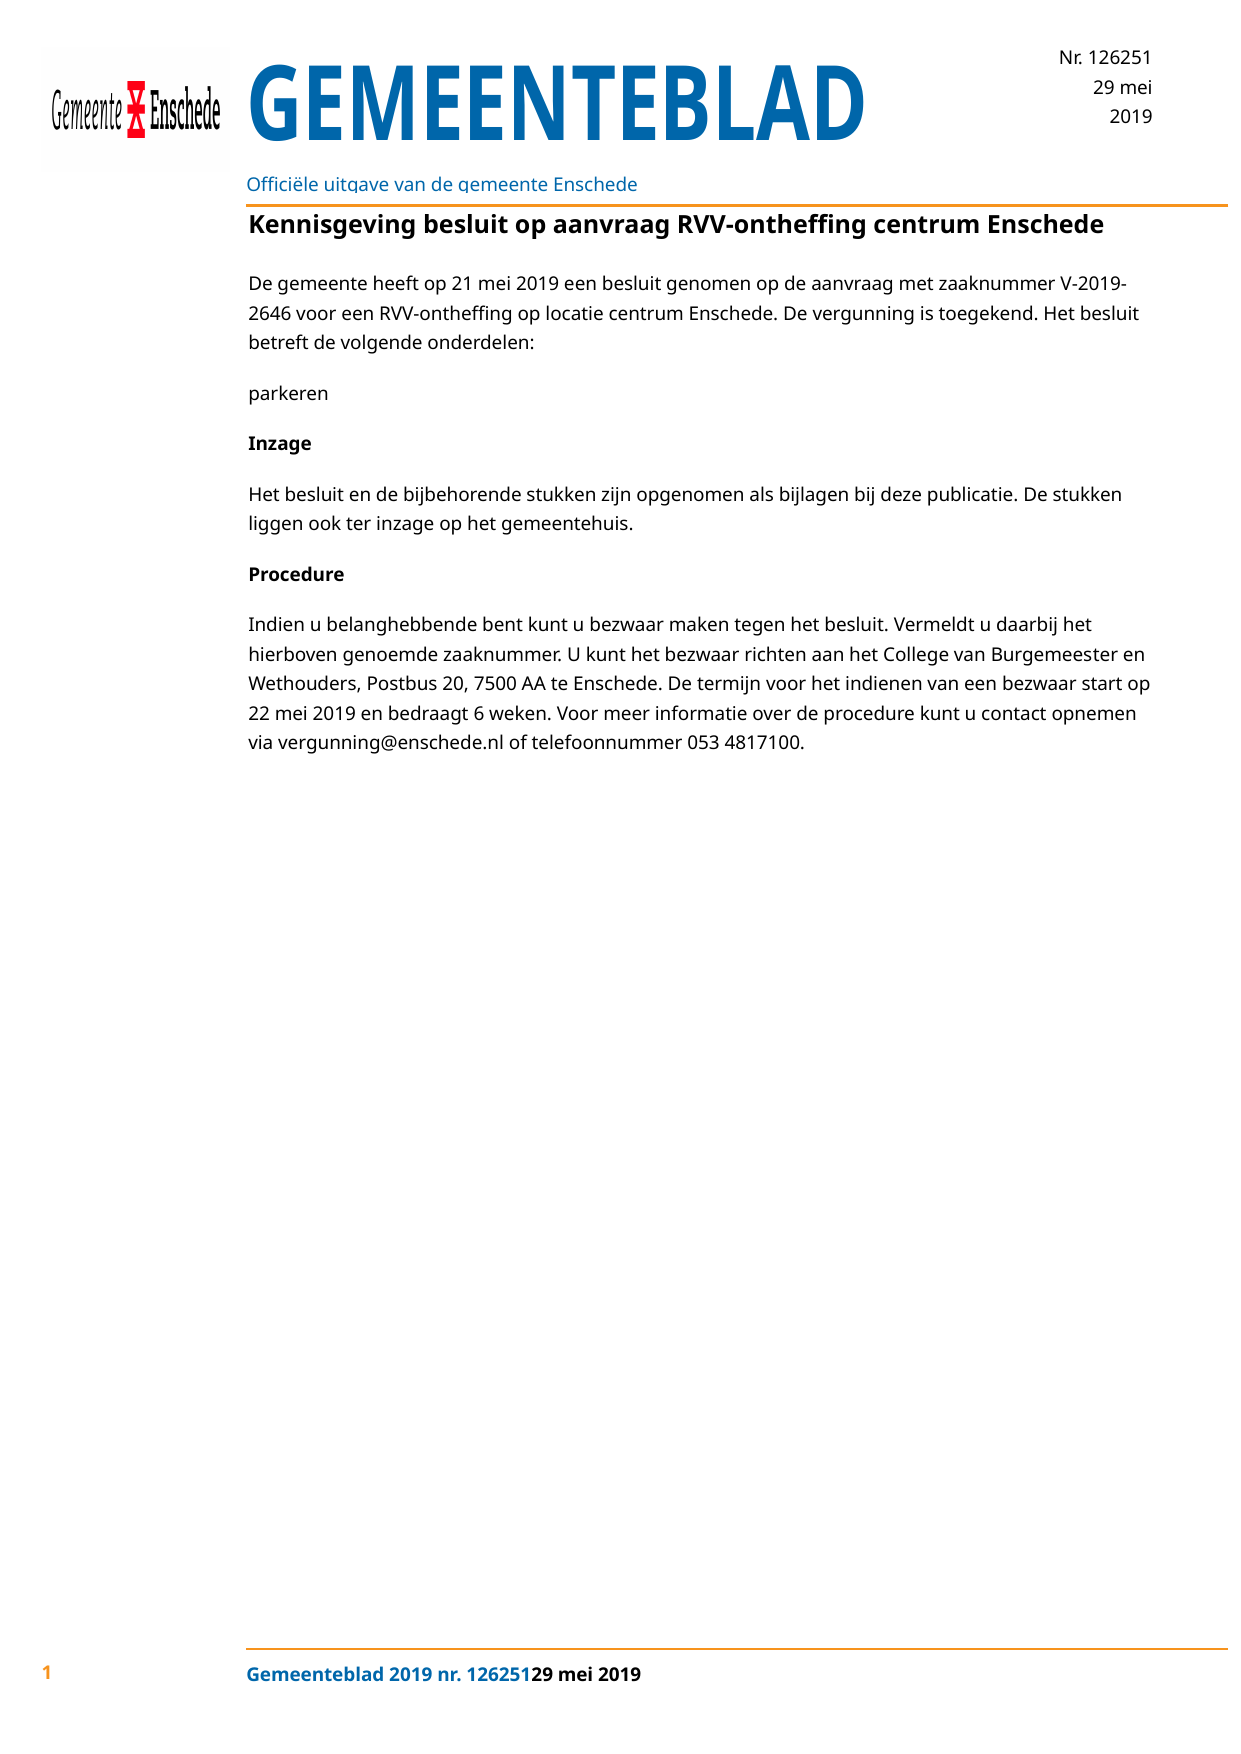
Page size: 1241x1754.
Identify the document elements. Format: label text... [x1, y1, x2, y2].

text Kennisgeving besluit op aanvraag RVV-ontheffing centrum Enschede [248, 207, 1152, 241]
picture [41, 47, 231, 172]
text Procedure [248, 561, 1152, 586]
text Het besluit en de bijbehorende stukken zijn opgenomen als bijlagen bij deze publicatie. De stukken liggen ook ter inzage op het gemeentehuis. [248, 481, 1152, 536]
text Indien u belanghebbende bent kunt u bezwaar maken tegen het besluit. Vermeldt u daarbij het hierboven genoemde zaaknummer. U kunt het bezwaar richten aan het College van Burgemees­ter en Wethouders, Postbus 20, 7500 AA te Enschede. De termijn voor het indienen van een bezwaar start op 22 mei 2019 en bedraagt 6 weken. Voor meer informatie over de procedure kunt u contact opnemen via vergunning@enschede.nl of telefoonnummer 053 4817100. [248, 611, 1152, 755]
text De gemeente heeft op 21 mei 2019 een besluit genomen op de aanvraag met zaaknummer V-2019-2646 voor een RVV-ontheffing op locatie centrum Enschede. De vergunning is toegekend. Het besluit betreft de volgende onderdelen: [248, 270, 1152, 355]
text parkeren [248, 380, 1152, 406]
text Inzage [248, 430, 1152, 456]
